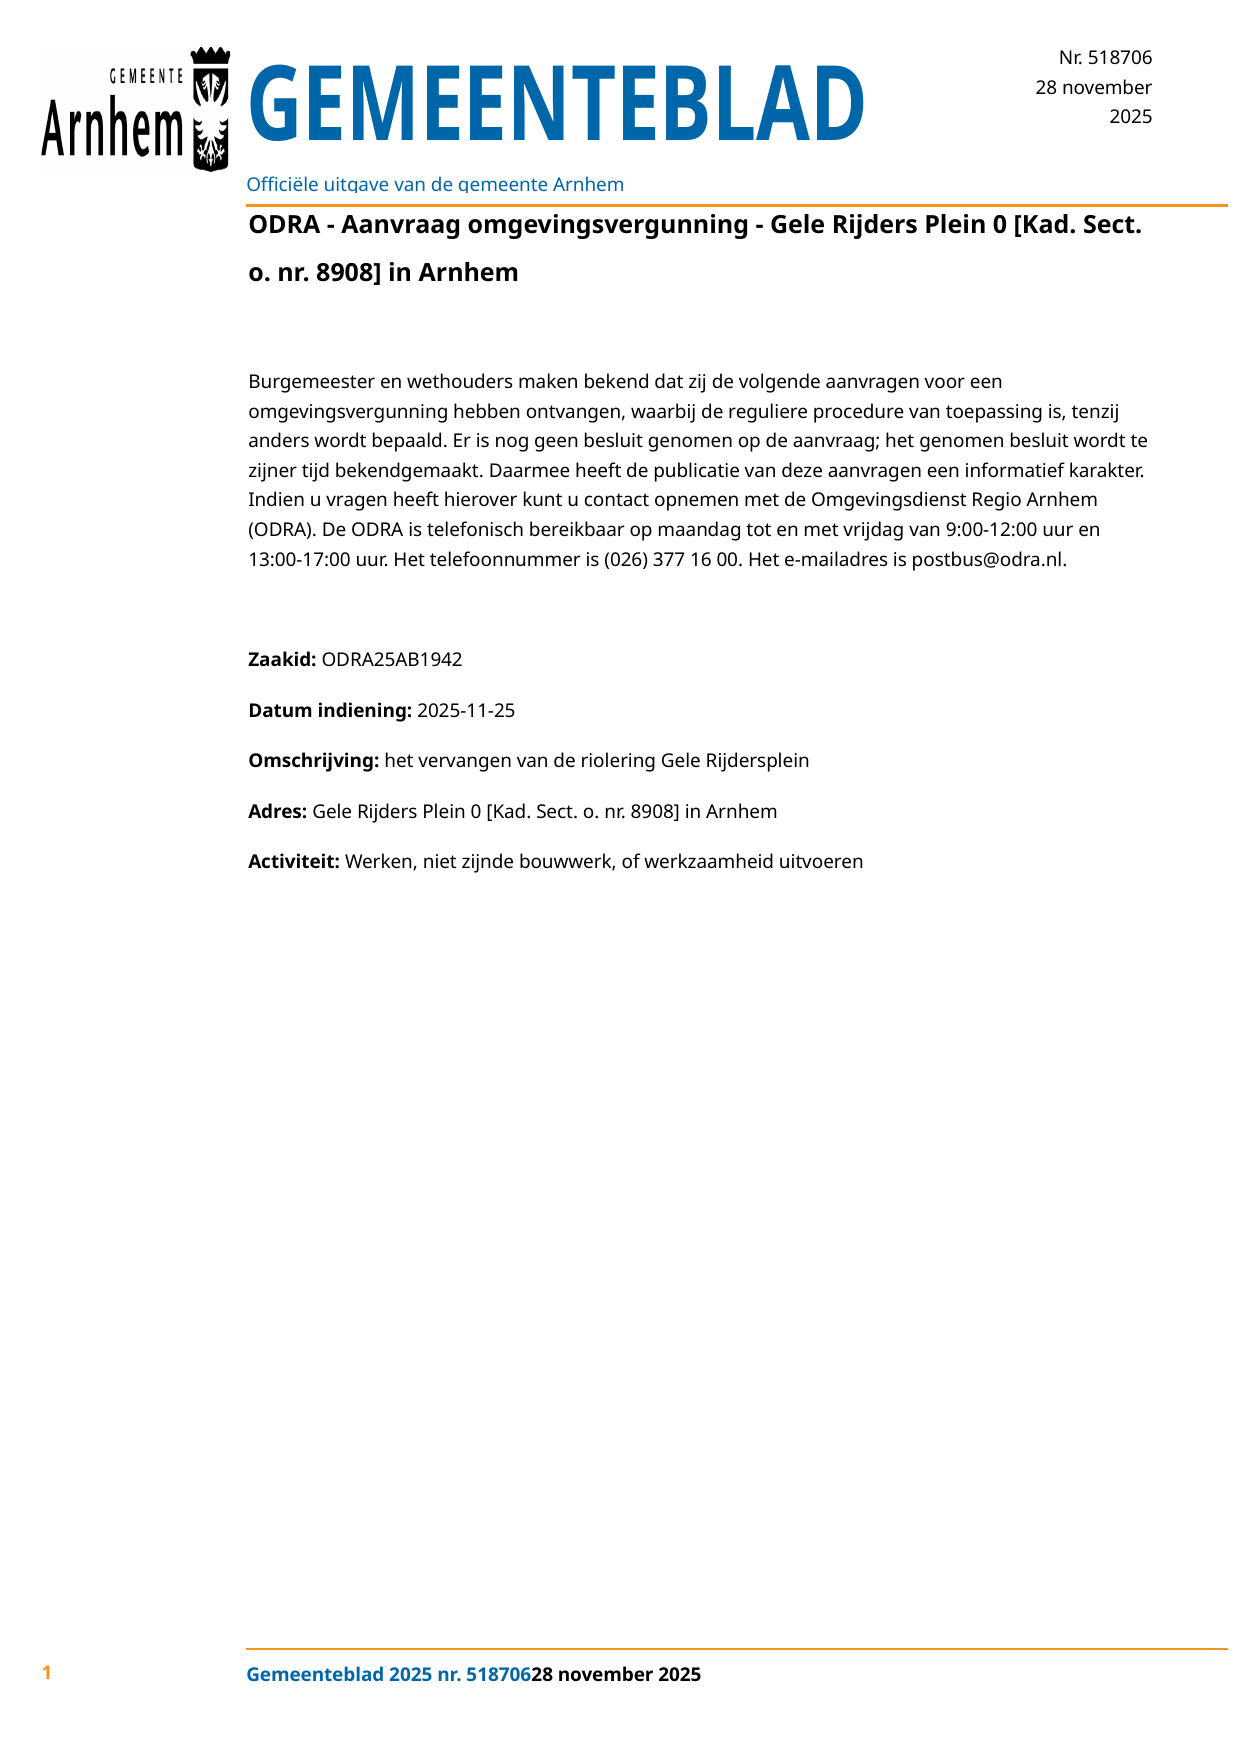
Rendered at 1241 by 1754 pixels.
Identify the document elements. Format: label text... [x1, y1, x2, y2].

text Datum indiening: 2025-11-25 [248, 697, 1152, 723]
text Burgemeester en wethouders maken bekend dat zij de volgende aanvragen voor een omgevingsvergunning hebben ontvangen, waarbij de reguliere procedure van toepassing is, tenzij anders wordt bepaald. Er is nog geen besluit genomen op de aanvraag; het genomen besluit wordt te zijner tijd bekendgemaakt. Daarmee heeft de publicatie van deze aanvragen een informatief karakter. Indien u vragen heeft hierover kunt u contact opnemen met de Omgevingsdienst Regio Arnhem (ODRA). De ODRA is telefonisch bereikbaar op maandag tot en met vrijdag van 9:00-12:00 uur en 13:00-17:00 uur. Het telefoonnummer is (026) 377 16 00. Het e-mailadres is postbus@odra.nl. [248, 368, 1152, 572]
text ODRA - Aanvraag omgevingsvergunning - Gele Rijders Plein 0 [Kad. Sect. o. nr. 8908] in Arnhem [248, 207, 1152, 288]
text Activiteit: Werken, niet zijnde bouwwerk, of werkzaamheid uitvoeren [248, 848, 1152, 874]
text Adres: Gele Rijders Plein 0 [Kad. Sect. o. nr. 8908] in Arnhem [248, 798, 1152, 824]
text Omschrijving: het vervangen van de riolering Gele Rijdersplein [248, 747, 1152, 773]
picture [41, 47, 231, 172]
text Zaakid: ODRA25AB1942 [248, 647, 1152, 672]
